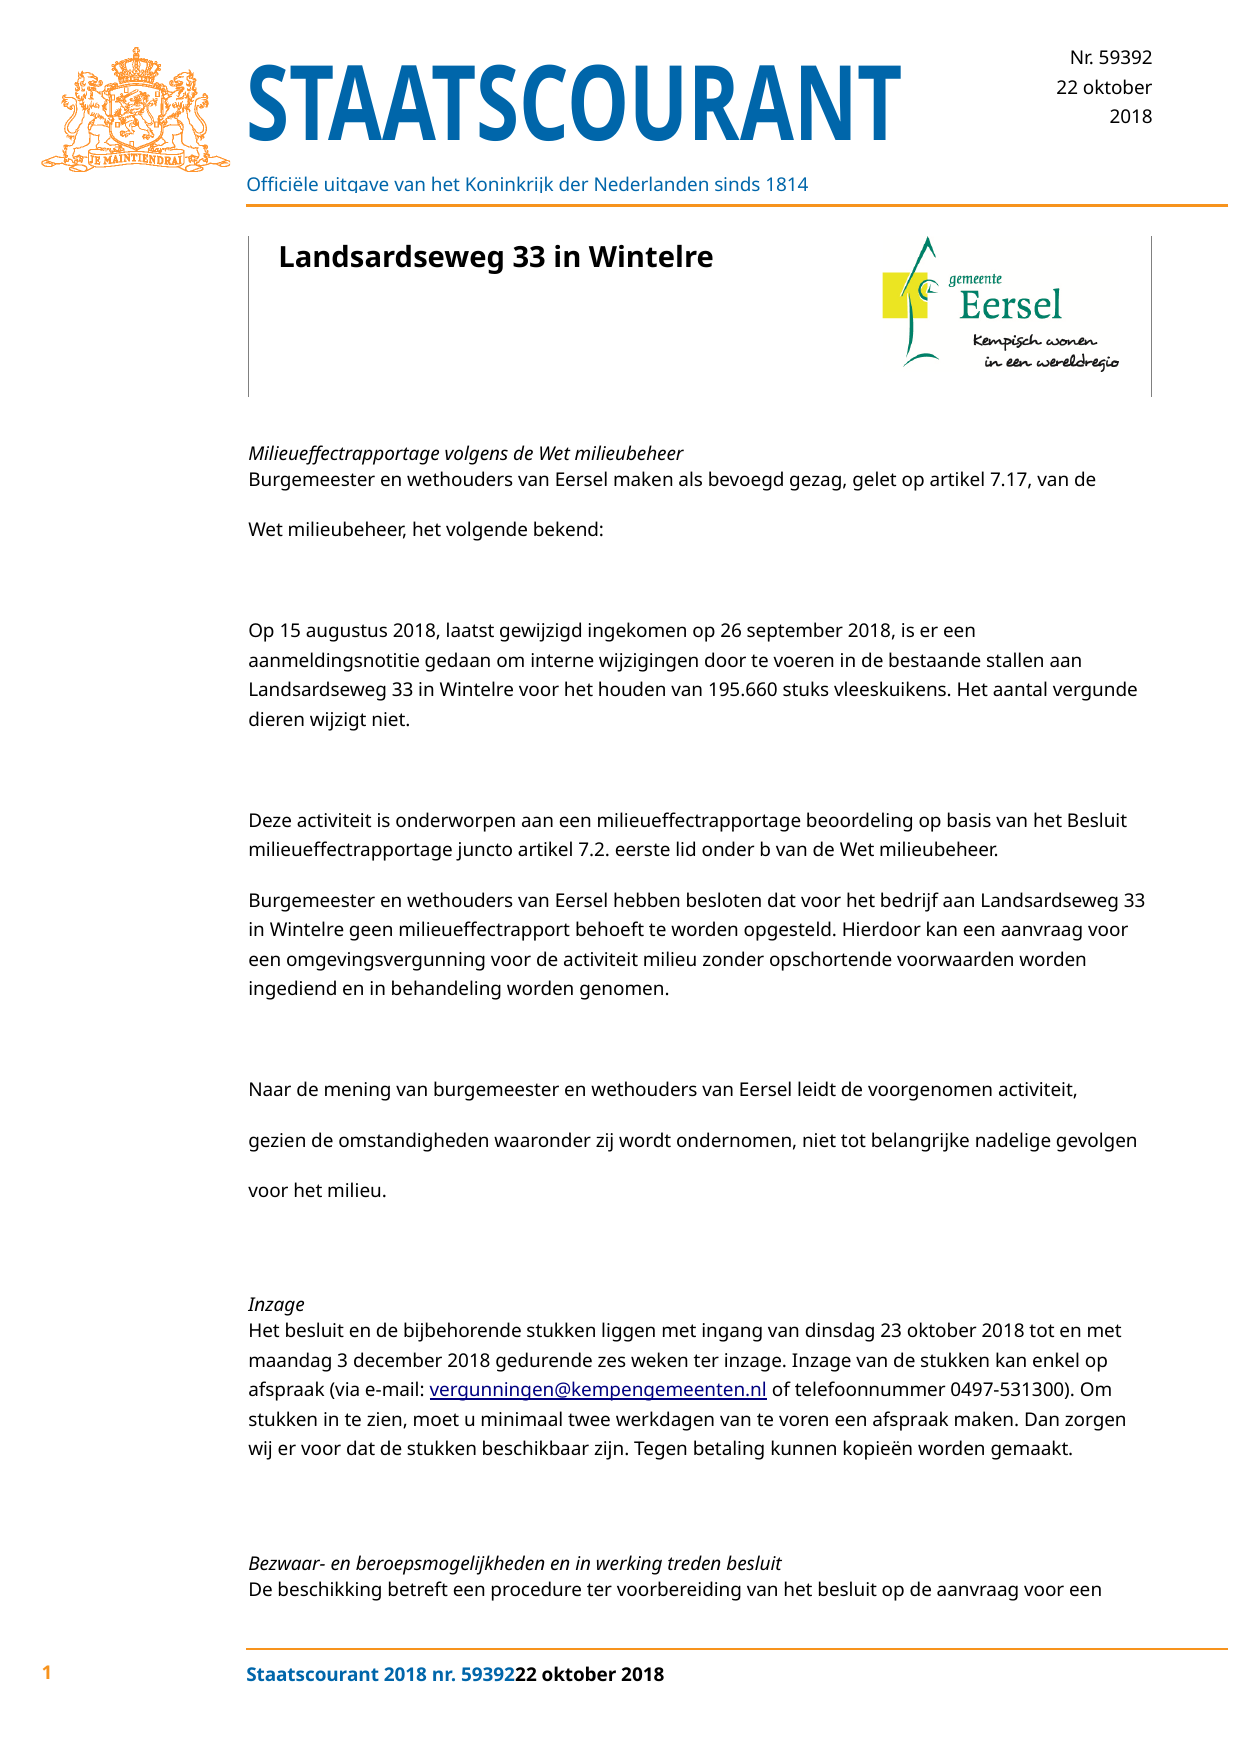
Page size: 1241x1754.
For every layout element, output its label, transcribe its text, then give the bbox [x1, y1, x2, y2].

text Wet milieubeheer, het volgende bekend: [248, 516, 1152, 542]
text Milieueffectrapportage volgens de Wet milieubeheer [248, 440, 1152, 466]
text Bezwaar- en beroepsmogelijkheden en in werking treden besluit [248, 1550, 1152, 1576]
text voor het milieu. [248, 1177, 1152, 1203]
text Deze activiteit is onderworpen aan een milieueffectrapportage beoordeling op basis van het Besluit milieueffectrapportage juncto artikel 7.2. eerste lid onder b van de Wet milieubeheer. [248, 807, 1152, 862]
text Burgemeester en wethouders van Eersel hebben besloten dat voor het bedrijf aan Landsardseweg 33 in Wintelre geen milieueffectrapport behoeft te worden opgesteld. Hierdoor kan een aanvraag voor een omgevingsvergunning voor de activiteit milieu zonder opschortende voorwaarden worden ingediend en in behandeling worden genomen. [248, 887, 1152, 1001]
text Naar de mening van burgemeester en wethouders van Eersel leidt de voorgenomen activiteit, [248, 1076, 1152, 1102]
picture [41, 47, 231, 172]
text Burgemeester en wethouders van Eersel maken als bevoegd gezag, gelet op artikel 7.17, van de [248, 466, 1152, 492]
text Inzage [248, 1292, 1152, 1317]
table_header Landsardseweg 33 in Wintelre [249, 236, 850, 397]
table_header [850, 236, 1151, 397]
text gezien de omstandigheden waaronder zij wordt ondernomen, niet tot belangrijke nadelige gevolgen [248, 1127, 1152, 1152]
text Het besluit en de bijbehorende stukken liggen met ingang van dinsdag 23 oktober 2018 tot en met maandag 3 december 2018 gedurende zes weken ter inzage. Inzage van de stukken kan enkel op afspraak (via e-mail: vergunningen@kempengemeenten.nl of telefoonnummer 0497-531300). Om stukken in te zien, moet u minimaal twee werkdagen van te voren een afspraak maken. Dan zorgen wij er voor dat de stukken beschikbaar zijn. Tegen betaling kunnen kopieën worden gemaakt. [248, 1317, 1152, 1461]
text Op 15 augustus 2018, laatst gewijzigd ingekomen op 26 september 2018, is er een aanmeldingsnotitie gedaan om interne wijzigingen door te voeren in de bestaande stallen aan Landsardseweg 33 in Wintelre voor het houden van 195.660 stuks vleeskuikens. Het aantal vergunde dieren wijzigt niet. [248, 617, 1152, 732]
picture [882, 236, 1119, 372]
text De beschikking betreft een procedure ter voorbereiding van het besluit op de aanvraag voor een [248, 1576, 1152, 1601]
